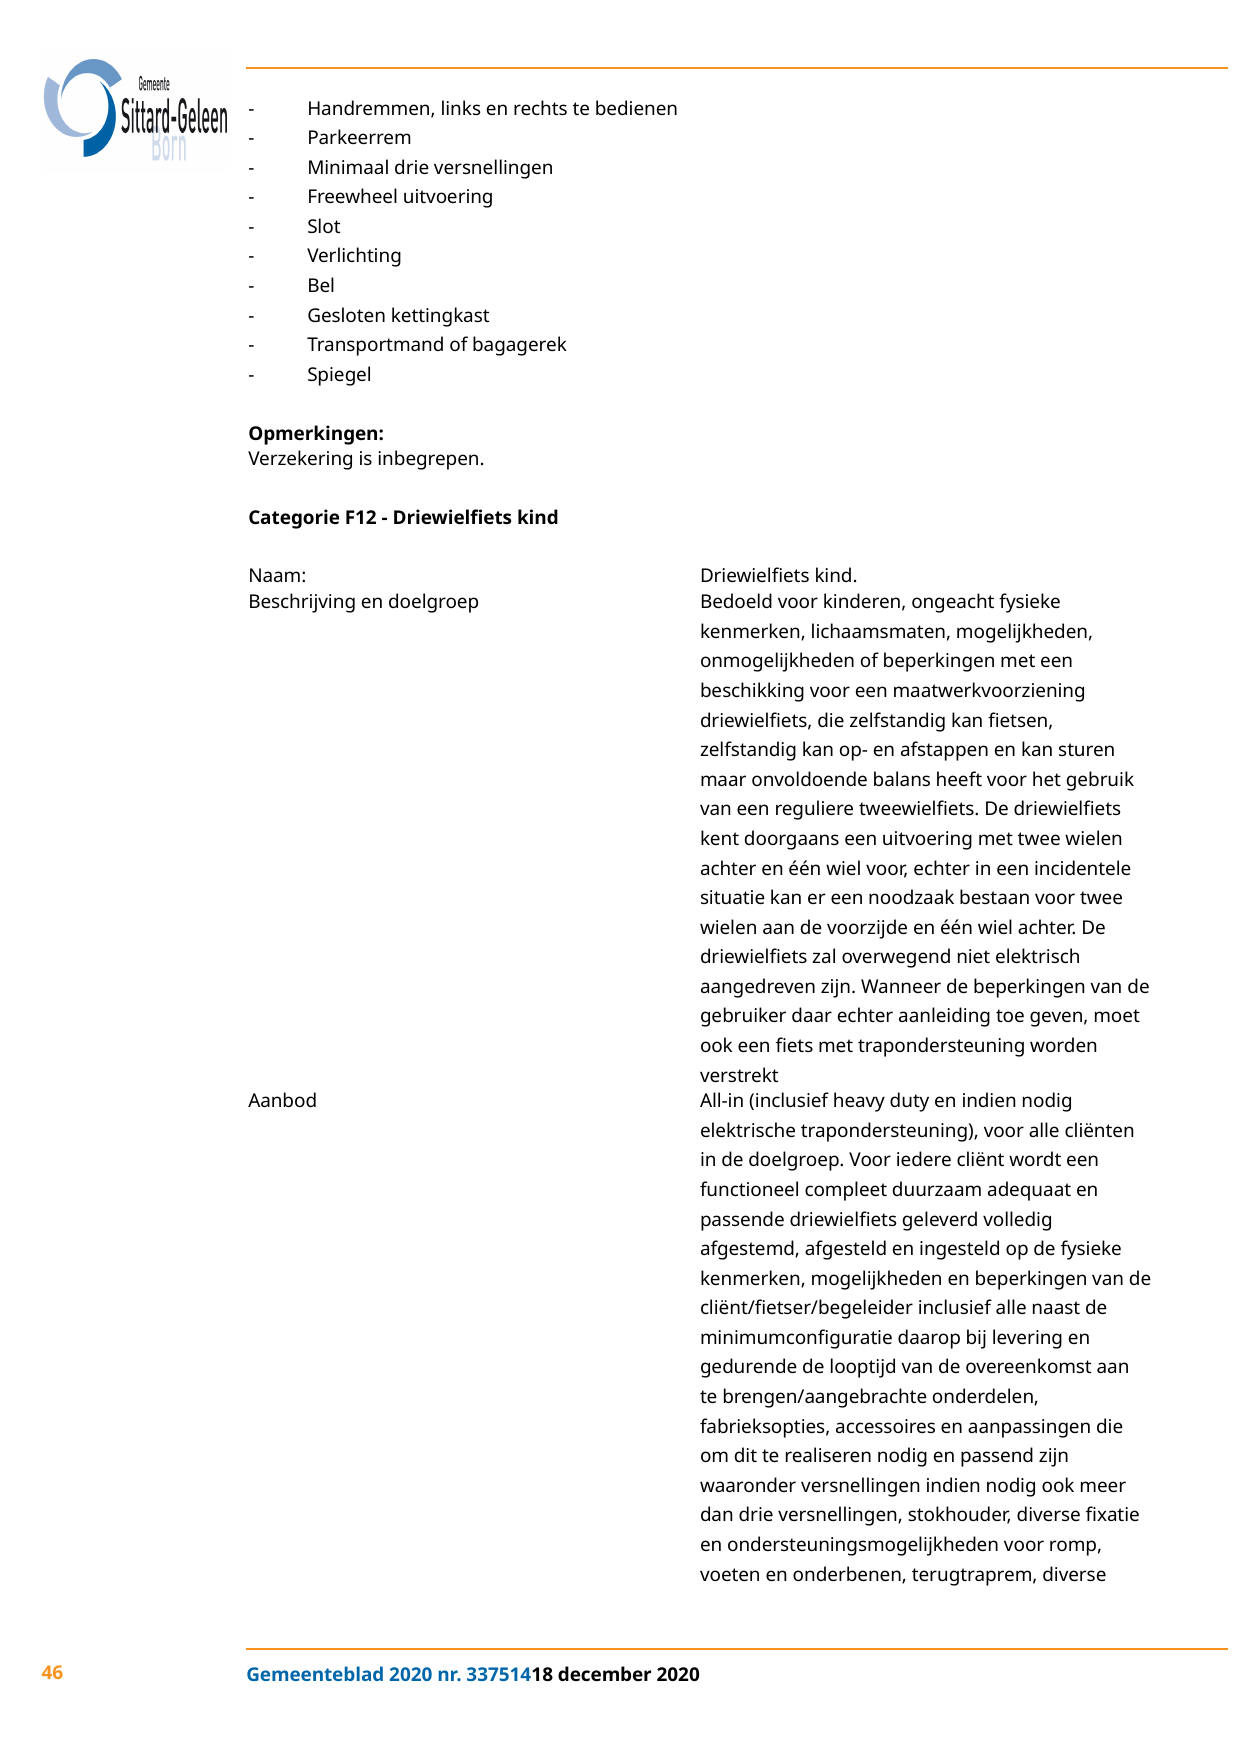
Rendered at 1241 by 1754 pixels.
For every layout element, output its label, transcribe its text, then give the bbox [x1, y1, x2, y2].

table_header Opmerkingen: [248, 420, 1152, 445]
table_cell Beschrijving en doelgroep [248, 589, 700, 1087]
table_header Categorie F12 - Driewielfiets kind [248, 504, 1152, 530]
table_cell Bedoeld voor kinderen, ongeacht fysieke kenmerken, lichaamsmaten, mogelijkheden, onmogelijkheden of beperkingen met een beschikking voor een maatwerkvoorziening driewielfiets, die zelfstandig kan fietsen, zelfstandig kan op- en afstappen en kan sturen maar onvoldoende balans heeft voor het gebruik van een reguliere tweewielfiets. De driewielfiets kent doorgaans een uitvoering met twee wielen achter en één wiel voor, echter in een incidentele situatie kan er een noodzaak bestaan voor twee wielen aan de voorzijde en één wiel achter. De driewielfiets zal overwegend niet elektrisch aangedreven zijn. Wanneer de beperkingen van de gebruiker daar echter aanleiding toe geven, moet ook een fiets met trapondersteuning worden verstrekt [700, 589, 1152, 1087]
table_cell Aanbod [248, 1088, 700, 1587]
table_cell All-in (inclusief heavy duty en indien nodig elektrische trapondersteuning), voor alle cliënten in de doelgroep. Voor iedere cliënt wordt een functioneel compleet duurzaam adequaat en passende driewielfiets geleverd volledig afgestemd, afgesteld en ingesteld op de fysieke kenmerken, mogelijkheden en beperkingen van de cliënt/fietser/begeleider inclusief alle naast de minimumconfiguratie daarop bij levering en gedurende de looptijd van de overeenkomst aan te brengen/aangebrachte onderdelen, fabrieksopties, accessoires en aanpassingen die om dit te realiseren nodig en passend zijn waaronder versnellingen indien nodig ook meer dan drie versnellingen, stokhouder, diverse fixatie en ondersteuningsmogelijkheden voor romp, voeten en onderbenen, terugtraprem, diverse [700, 1088, 1152, 1587]
table_header Driewielfiets kind. [700, 563, 1152, 588]
table_header Naam: [248, 563, 700, 588]
table_cell Verzekering is inbegrepen. [248, 445, 1152, 471]
table_cell Handremmen, links en rechts te bedienen Parkeerrem Minimaal drie versnellingen Freewheel uitvoering Slot Verlichting Bel Gesloten kettingkast Transportmand of bagagerek Spiegel [248, 95, 1152, 387]
picture [41, 47, 231, 172]
